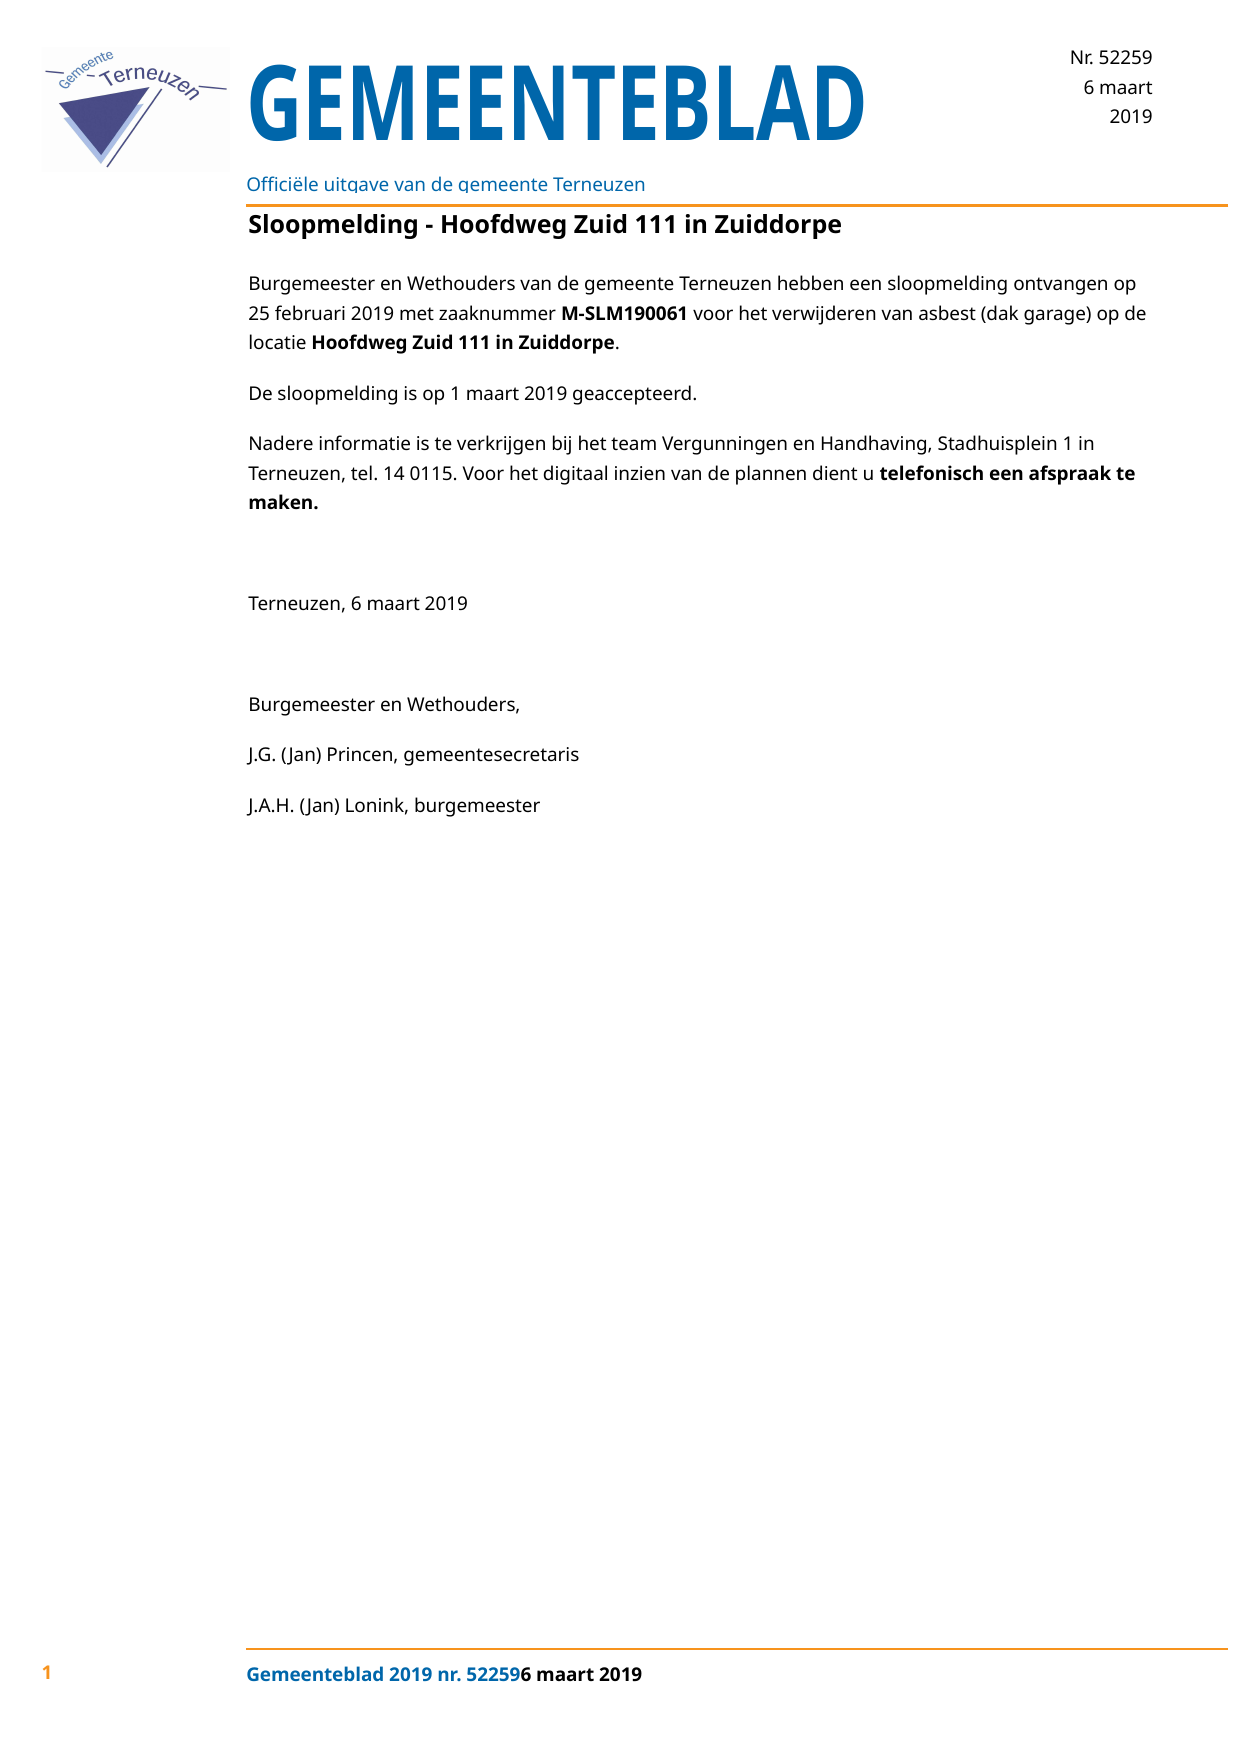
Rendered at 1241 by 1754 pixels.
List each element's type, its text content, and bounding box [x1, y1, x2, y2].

text Nadere informatie is te verkrijgen bij het team Vergunningen en Handhaving, Stadhuisplein 1 in Terneuzen, tel. 14 0115. Voor het digitaal inzien van de plannen dient u telefonisch een afspraak te maken. [248, 430, 1152, 515]
text J.A.H. (Jan) Lonink, burgemeester [248, 792, 1152, 818]
text Sloopmelding - Hoofdweg Zuid 111 in Zuiddorpe [248, 207, 1152, 241]
text J.G. (Jan) Princen, gemeentesecretaris [248, 742, 1152, 767]
text Terneuzen, 6 maart 2019 [248, 590, 1152, 616]
text Burgemeester en Wethouders van de gemeente Terneuzen hebben een sloopmelding ontvangen op 25 februari 2019 met zaaknummer M-SLM190061 voor het verwijderen van asbest (dak garage) op de locatie Hoofdweg Zuid 111 in Zuiddorpe. [248, 270, 1152, 355]
picture [41, 47, 231, 172]
text Burgemeester en Wethouders, [248, 691, 1152, 717]
text De sloopmelding is op 1 maart 2019 geaccepteerd. [248, 380, 1152, 406]
